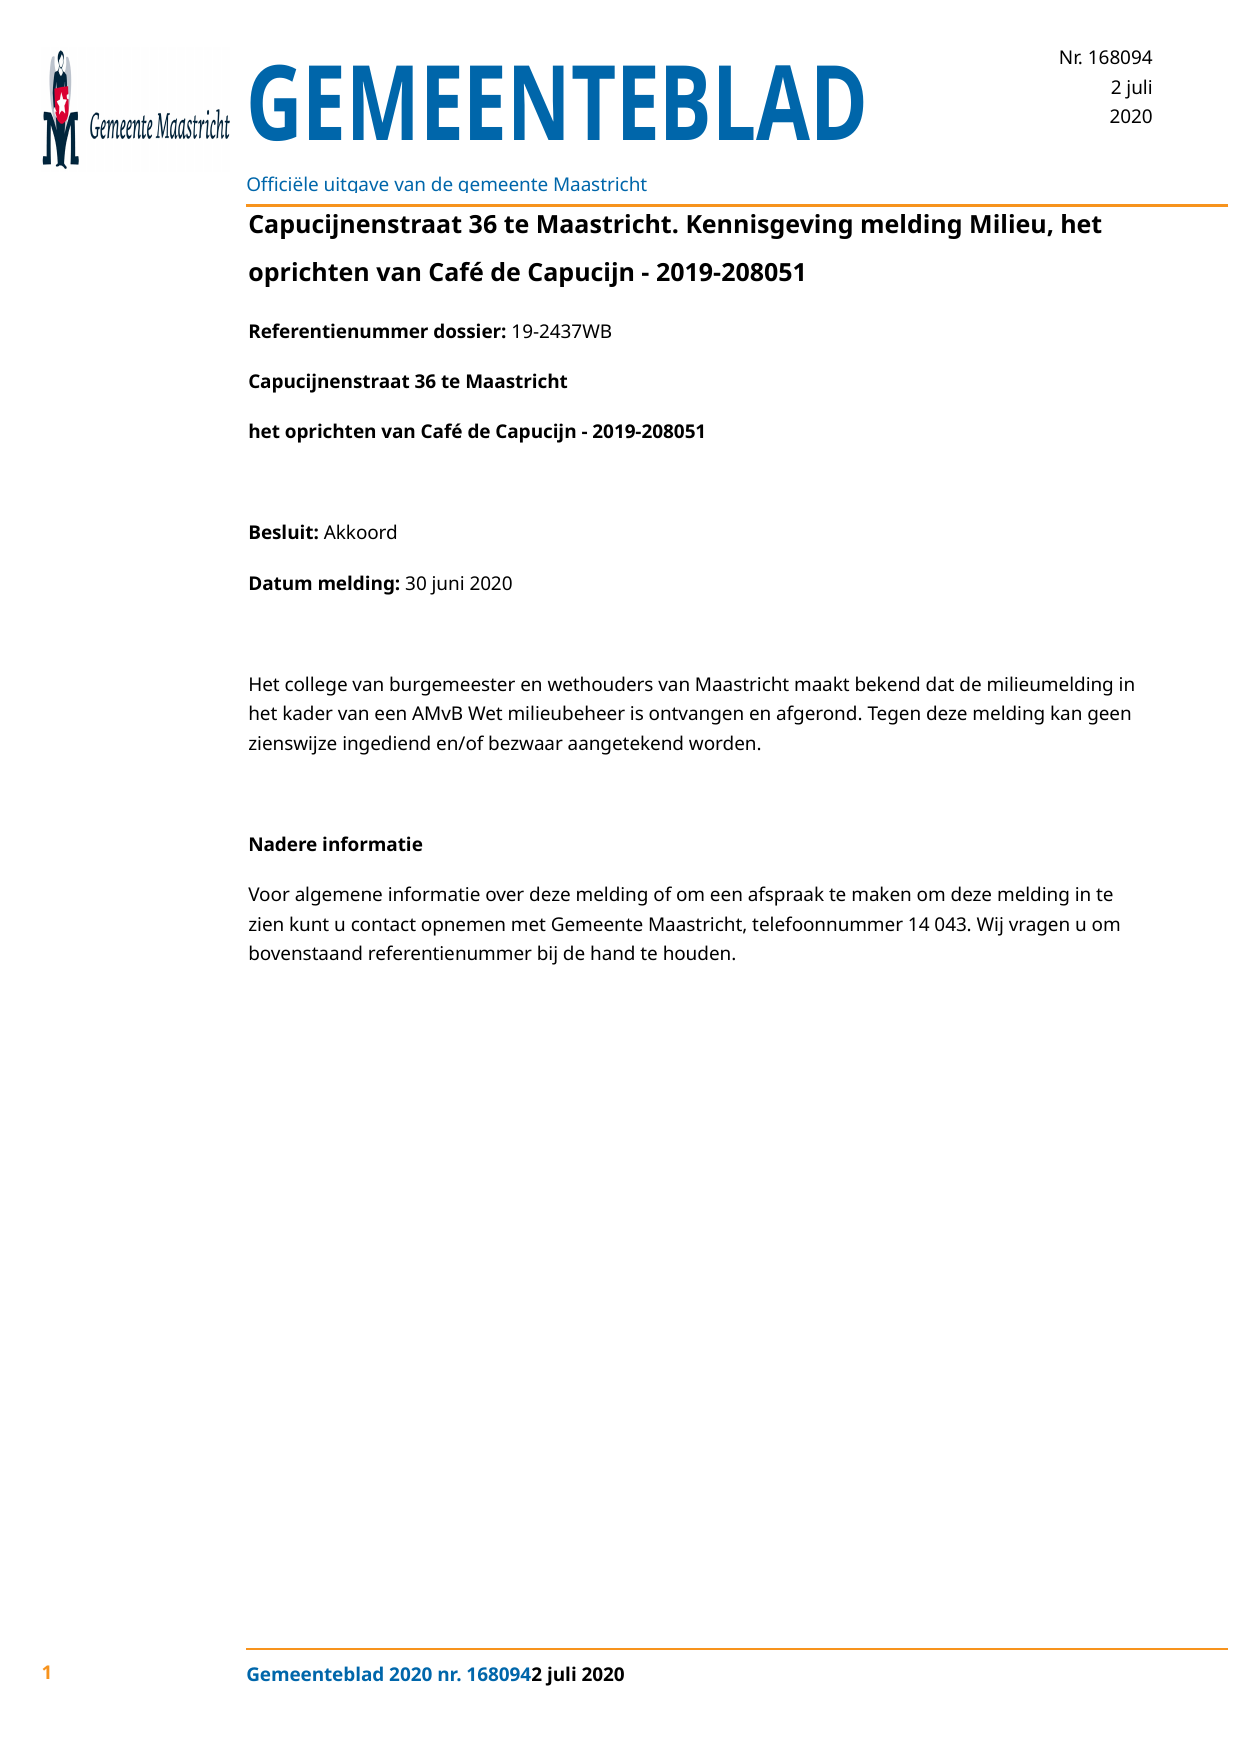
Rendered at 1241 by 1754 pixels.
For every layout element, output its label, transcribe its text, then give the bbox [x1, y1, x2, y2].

text Nadere informatie [248, 831, 1152, 857]
picture [41, 47, 231, 172]
text Capucijnenstraat 36 te Maastricht [248, 368, 1152, 394]
text Datum melding: 30 juni 2020 [248, 570, 1152, 596]
text Referentienummer dossier: 19-2437WB [248, 318, 1152, 344]
text Capucijnenstraat 36 te Maastricht. Kennisgeving melding Milieu, het oprichten van Café de Capucijn - 2019-208051 [248, 207, 1152, 288]
text Besluit: Akkoord [248, 519, 1152, 545]
text Het college van burgemeester en wethouders van Maastricht maakt bekend dat de milieumelding in het kader van een AMvB Wet milieubeheer is ontvangen en afgerond. Tegen deze melding kan geen zienswijze ingediend en/of bezwaar aangetekend worden. [248, 671, 1152, 756]
text het oprichten van Café de Capucijn - 2019-208051 [248, 419, 1152, 444]
text Voor algemene informatie over deze melding of om een afspraak te maken om deze melding in te zien kunt u contact opnemen met Gemeente Maastricht, telefoonnummer 14 043. Wij vragen u om bovenstaand referentienummer bij de hand te houden. [248, 881, 1152, 966]
